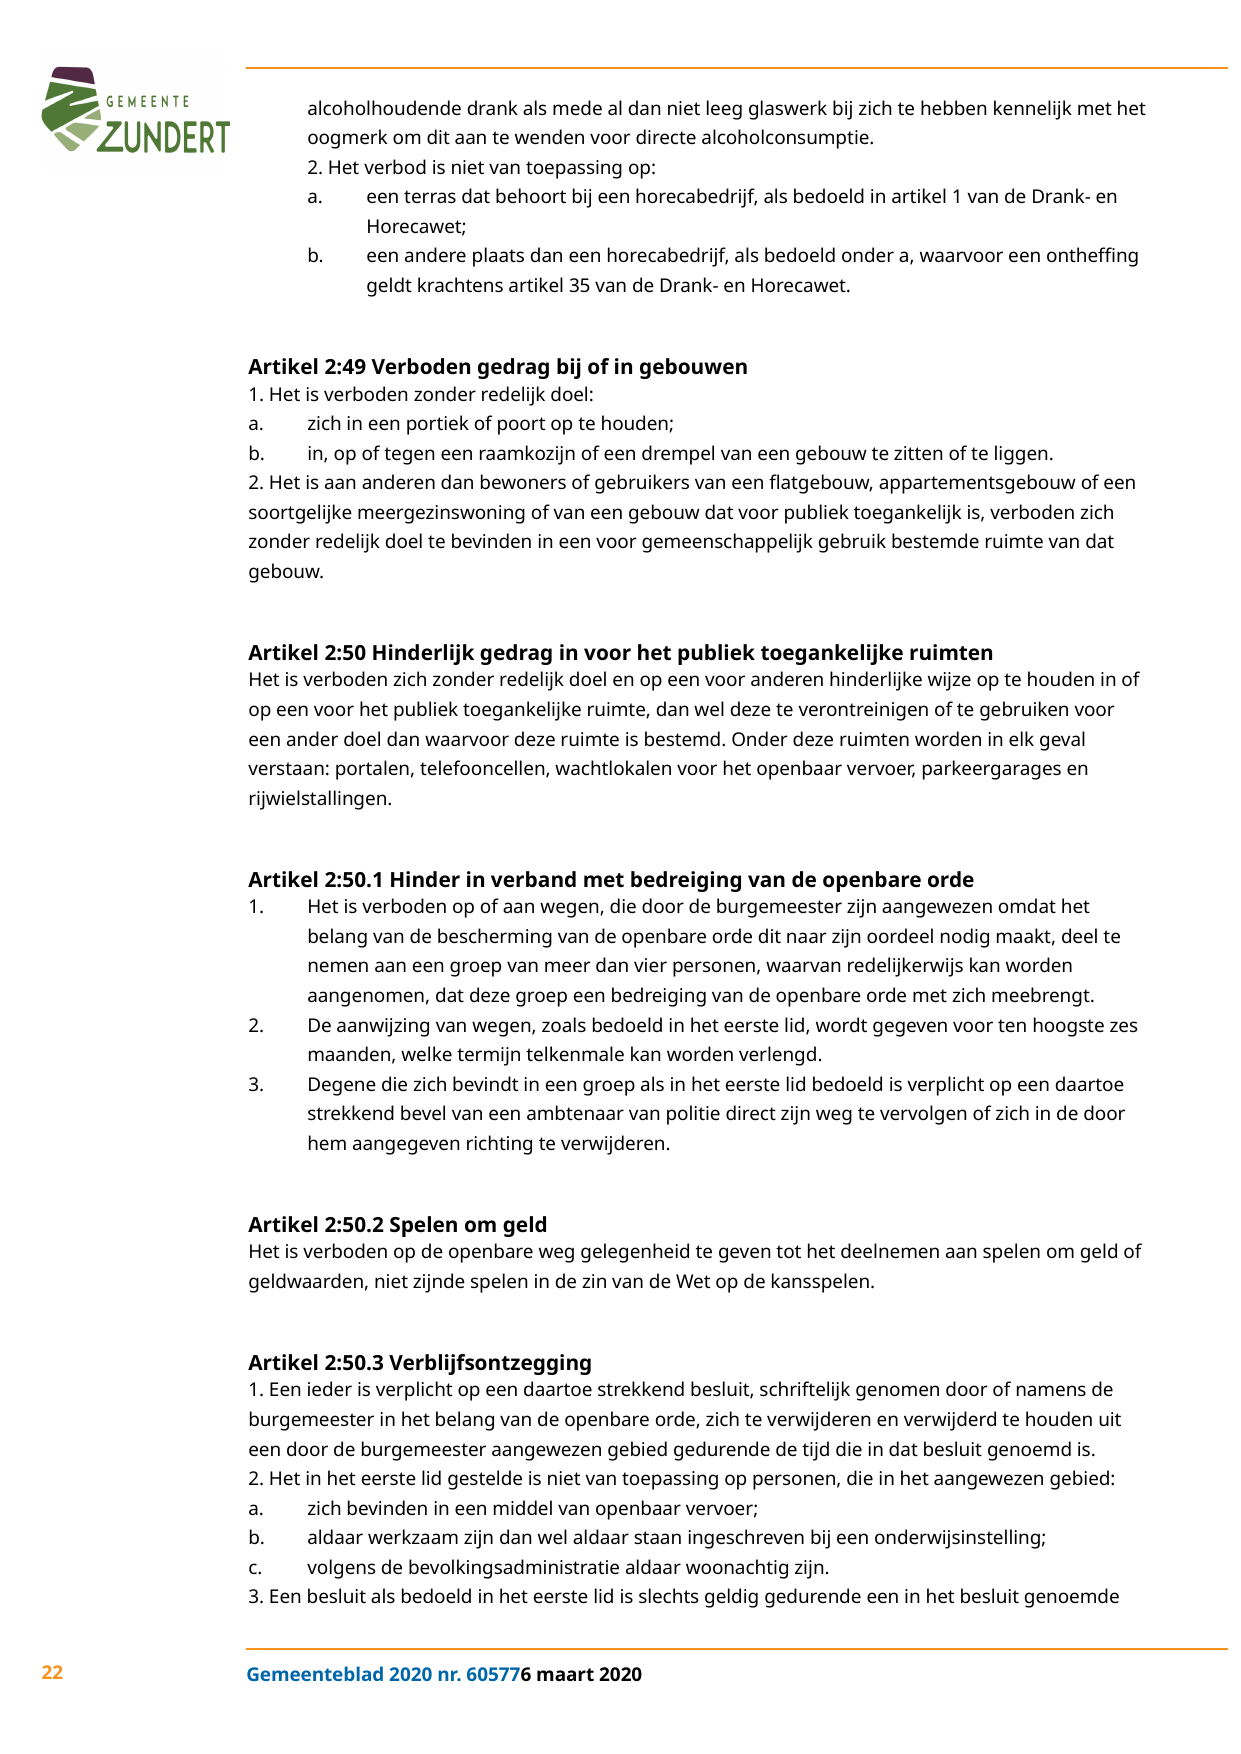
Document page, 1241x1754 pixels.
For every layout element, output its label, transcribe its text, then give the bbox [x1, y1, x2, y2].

text Artikel 2:50.2 Spelen om geld [248, 1210, 1152, 1238]
text Artikel 2:49 Verboden gedrag bij of in gebouwen [248, 352, 1152, 381]
text 1. Het is verboden zonder redelijk doel: [248, 381, 1152, 406]
list een andere plaats dan een horecabedrijf, als bedoeld onder a, waarvoor een ontheffing geldt krachtens artikel 35 van de Drank- en Horecawet. [307, 243, 1152, 298]
picture [41, 47, 231, 172]
list alcoholhoudende drank als mede al dan niet leeg glaswerk bij zich te hebben kennelijk met het oogmerk om dit aan te wenden voor directe alcoholconsumptie. [248, 95, 1152, 150]
list volgens de bevolkingsadministratie aldaar woonachtig zijn. [248, 1554, 1152, 1580]
list Het is verboden op of aan wegen, die door de burgemeester zijn aangewezen omdat het belang van de bescherming van de openbare orde dit naar zijn oordeel nodig maakt, deel te nemen aan een groep van meer dan vier personen, waarvan redelijkerwijs kan worden aangenomen, dat deze groep een bedreiging van de openbare orde met zich meebrengt. [248, 893, 1152, 1008]
list een terras dat behoort bij een horecabedrijf, als bedoeld in artikel 1 van de Drank- en Horecawet; [307, 183, 1152, 239]
text 2. Het in het eerste lid gestelde is niet van toepassing op personen, die in het aangewezen gebied: [248, 1465, 1152, 1491]
list De aanwijzing van wegen, zoals bedoeld in het eerste lid, wordt gegeven voor ten hoogste zes maanden, welke termijn telkenmale kan worden verlengd. [248, 1012, 1152, 1067]
text Artikel 2:50.1 Hinder in verband met bedreiging van de openbare orde [248, 865, 1152, 893]
text Het is verboden zich zonder redelijk doel en op een voor anderen hinderlijke wijze op te houden in of op een voor het publiek toegankelijke ruimte, dan wel deze te verontreinigen of te gebruiken voor een ander doel dan waarvoor deze ruimte is bestemd. Onder deze ruimten worden in elk geval verstaan: portalen, telefooncellen, wachtlokalen voor het openbaar vervoer, parkeergarages en rijwielstallingen. [248, 667, 1152, 811]
text Het is verboden op de openbare weg gelegenheid te geven tot het deelnemen aan spelen om geld of geldwaarden, niet zijnde spelen in de zin van de Wet op de kansspelen. [248, 1238, 1152, 1294]
list aldaar werkzaam zijn dan wel aldaar staan ingeschreven bij een onderwijsinstelling; [248, 1524, 1152, 1550]
list Degene die zich bevindt in een groep als in het eerste lid bedoeld is verplicht op een daartoe strekkend bevel van een ambtenaar van politie direct zijn weg te vervolgen of zich in de door hem aangegeven richting te verwijderen. [248, 1071, 1152, 1156]
list zich in een portiek of poort op te houden; [248, 410, 1152, 436]
text 3. Een besluit als bedoeld in het eerste lid is slechts geldig gedurende een in het besluit genoemde [248, 1584, 1152, 1609]
text Artikel 2:50 Hinderlijk gedrag in voor het publiek toegankelijke ruimten [248, 638, 1152, 667]
list in, op of tegen een raamkozijn of een drempel van een gebouw te zitten of te liggen. [248, 440, 1152, 466]
list 2. Het verbod is niet van toepassing op: [248, 154, 1152, 180]
text 1. Een ieder is verplicht op een daartoe strekkend besluit, schriftelijk genomen door of namens de burgemeester in het belang van de openbare orde, zich te verwijderen en verwijderd te houden uit een door de burgemeester aangewezen gebied gedurende de tijd die in dat besluit genoemd is. [248, 1377, 1152, 1461]
text Artikel 2:50.3 Verblijfsontzegging [248, 1348, 1152, 1377]
list zich bevinden in een middel van openbaar vervoer; [248, 1495, 1152, 1521]
text 2. Het is aan anderen dan bewoners of gebruikers van een flatgebouw, appartementsgebouw of een soortgelijke meergezinswoning of van een gebouw dat voor publiek toegankelijk is, verboden zich zonder redelijk doel te bevinden in een voor gemeenschappelijk gebruik bestemde ruimte van dat gebouw. [248, 469, 1152, 584]
